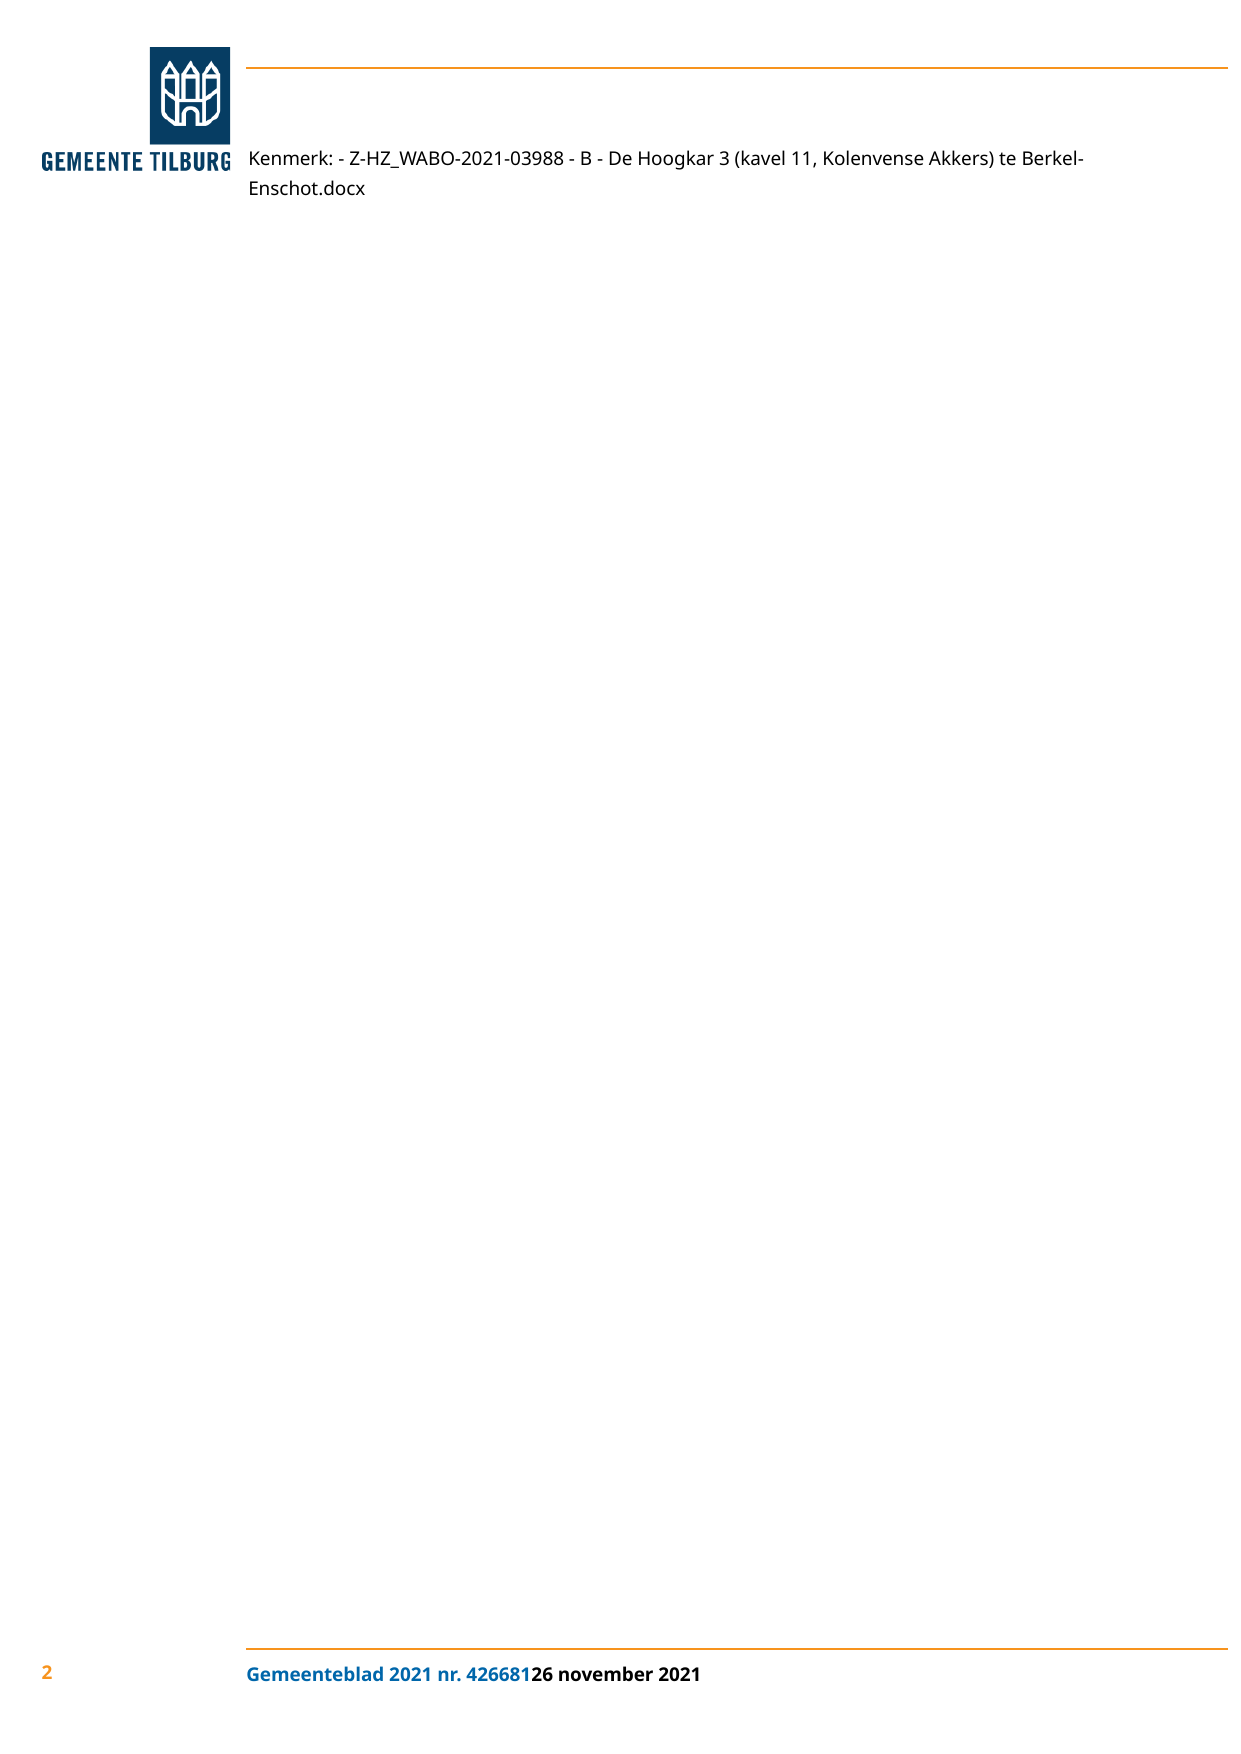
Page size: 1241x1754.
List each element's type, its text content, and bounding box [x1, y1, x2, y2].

picture [41, 47, 231, 172]
text Kenmerk: - Z-HZ_WABO-2021-03988 - B - De Hoogkar 3 (kavel 11, Kolenvense Akkers) te Berkel-Enschot.docx [248, 145, 1152, 201]
